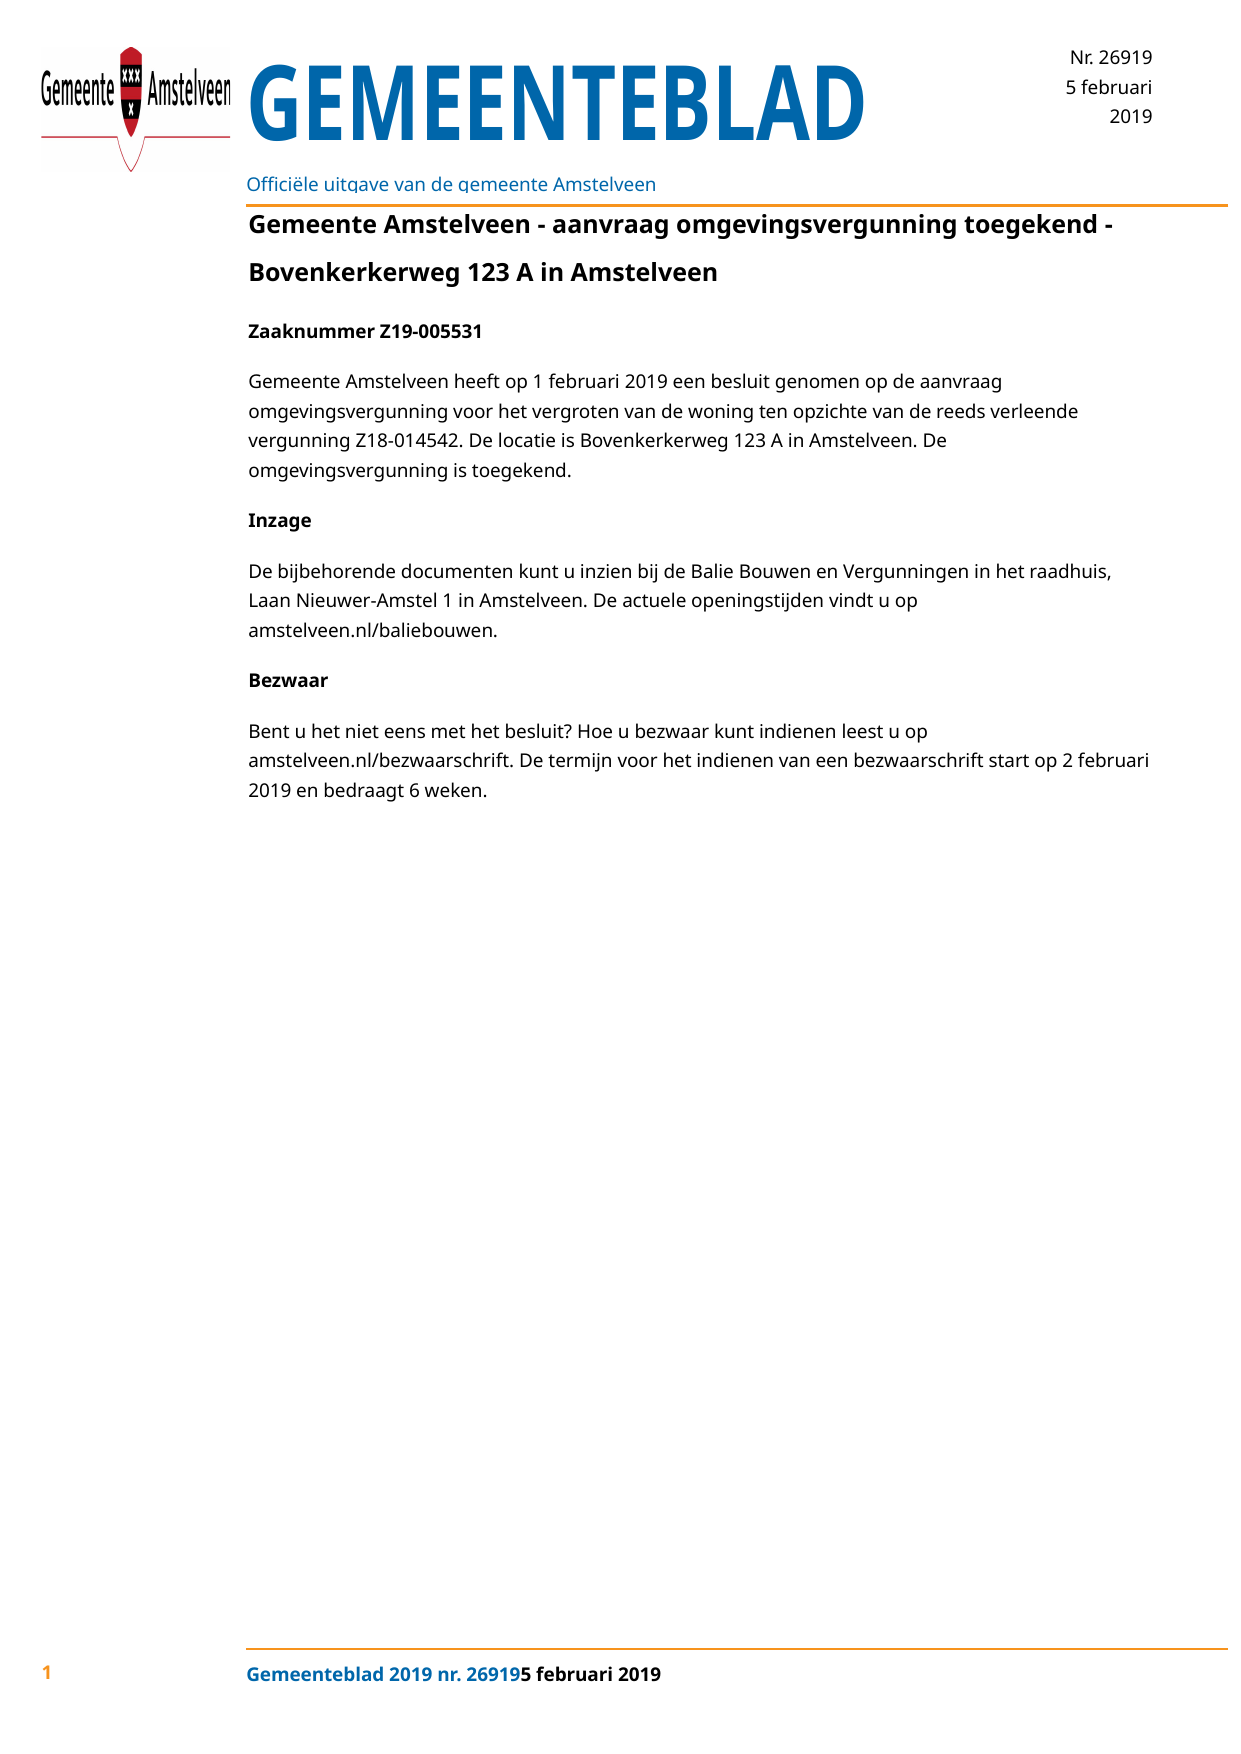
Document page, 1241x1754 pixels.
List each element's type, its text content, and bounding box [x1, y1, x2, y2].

text Gemeente Amstelveen heeft op 1 februari 2019 een besluit genomen op de aanvraag omgevingsvergunning voor het vergroten van de woning ten opzichte van de reeds verleende vergunning Z18-014542. De locatie is Bovenkerkerweg 123 A in Amstelveen. De omgevingsvergunning is toegekend. [248, 368, 1152, 483]
picture [41, 47, 231, 172]
text Bezwaar [248, 667, 1152, 693]
text De bijbehorende documenten kunt u inzien bij de Balie Bouwen en Vergunningen in het raadhuis, Laan Nieuwer-Amstel 1 in Amstelveen. De actuele openingstijden vindt u op amstelveen.nl/baliebouwen. [248, 558, 1152, 643]
text Gemeente Amstelveen - aanvraag omgevingsvergunning toegekend - Bovenkerkerweg 123 A in Amstelveen [248, 207, 1152, 288]
text Zaaknummer Z19-005531 [248, 318, 1152, 344]
text Bent u het niet eens met het besluit? Hoe u bezwaar kunt indienen leest u op amstelveen.nl/bezwaarschrift. De termijn voor het indienen van een bezwaarschrift start op 2 februari 2019 en bedraagt 6 weken. [248, 718, 1152, 803]
text Inzage [248, 507, 1152, 533]
